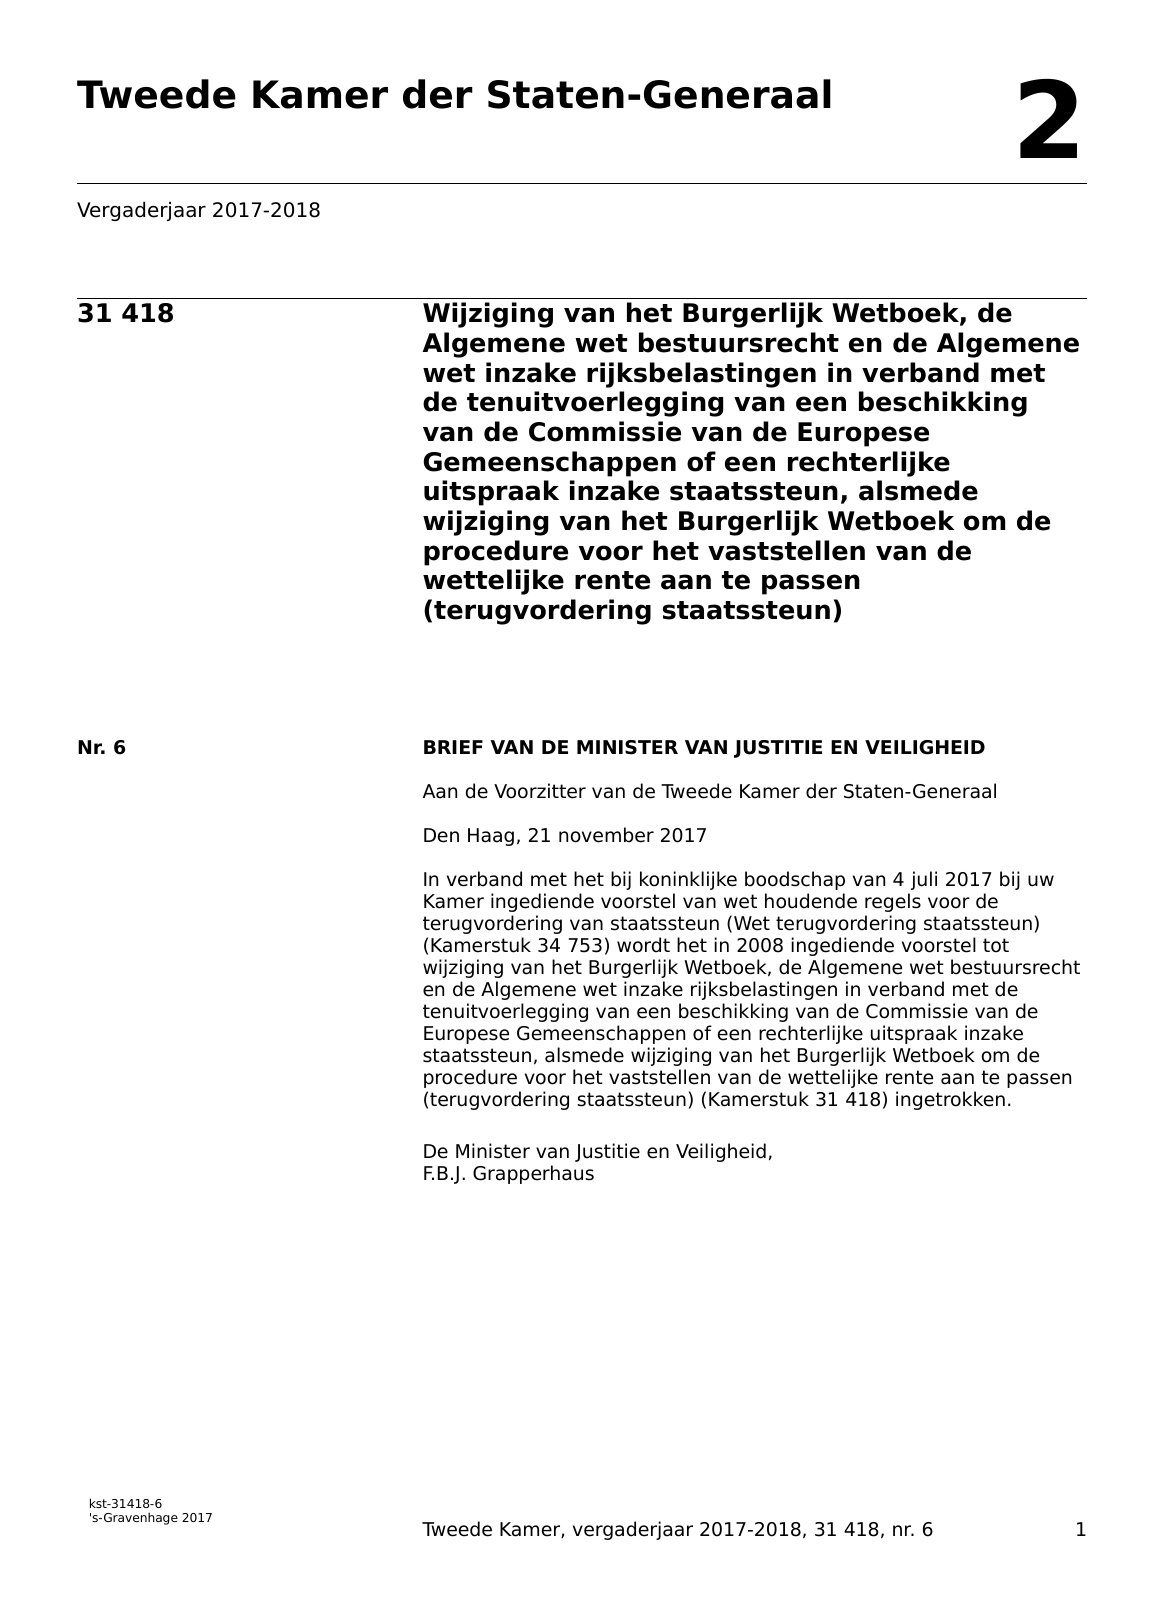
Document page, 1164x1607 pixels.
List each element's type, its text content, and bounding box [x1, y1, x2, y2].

text 's-Gravenhage 2017 [88, 1511, 323, 1525]
table_header Tweede Kamer der Staten-Generaal [77, 59, 886, 183]
text kst-31418-6 [88, 1497, 323, 1511]
text Den Haag, 21 november 2017 [422, 825, 1087, 847]
subtitle Nr. 6 BRIEF VAN DE MINISTER VAN JUSTITIE EN VEILIGHEID [77, 737, 1087, 758]
text Aan de Voorzitter van de Tweede Kamer der Staten-Generaal [422, 781, 1087, 803]
text In verband met het bij koninklijke boodschap van 4 juli 2017 bij uw Kamer ingediende voorstel van wet houdende regels voor de terugvordering van staatssteun (Wet terugvordering staatssteun) (Kamerstuk 34 753) wordt het in 2008 ingediende voorstel tot wijziging van het Burgerlijk Wetboek, de Algemene wet bestuursrecht en de Algemene wet inzake rijksbelastingen in verband met de tenuitvoerlegging van een beschikking van de Commissie van de Europese Gemeenschappen of een rechterlijke uitspraak inzake staatssteun, alsmede wijziging van het Burgerlijk Wetboek om de procedure voor het vaststellen van de wettelijke rente aan te passen (terugvordering staatssteun) (Kamerstuk 31 418) ingetrokken. [422, 869, 1087, 1111]
table_cell Vergaderjaar 2017-2018 [77, 184, 1087, 298]
table_header 2 [886, 59, 1087, 183]
subtitle 31 418 Wijziging van het Burgerlijk Wetboek, de Algemene wet bestuursrecht en de Algemene wet inzake rijksbelastingen in verband met de tenuitvoerlegging van een beschikking van de Commissie van de Europese Gemeenschappen of een rechterlijke uitspraak inzake staatssteun, alsmede wijziging van het Burgerlijk Wetboek om de procedure voor het vaststellen van de wettelijke rente aan te passen (terugvordering staatssteun) [77, 299, 1087, 626]
text De Minister van Justitie en Veiligheid, F.B.J. Grapperhaus [422, 1141, 1087, 1185]
